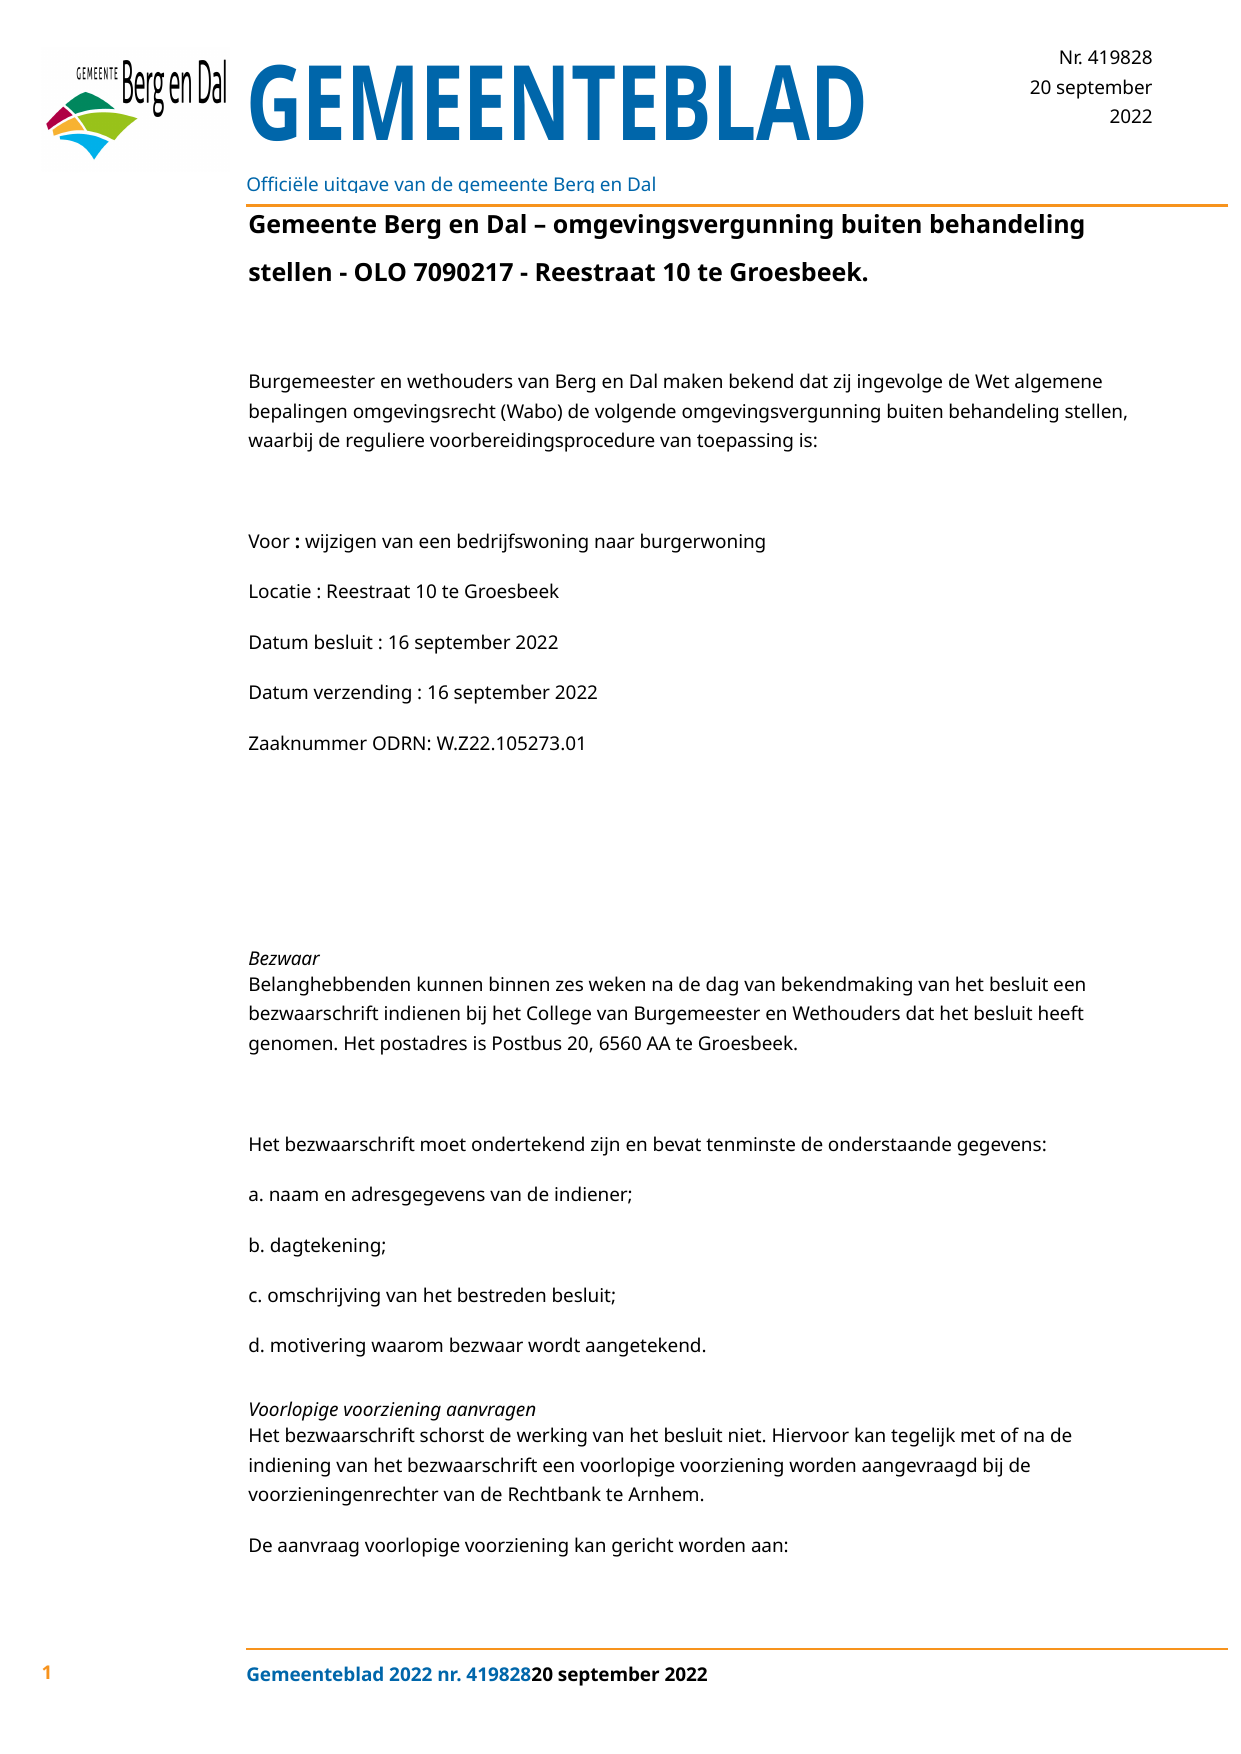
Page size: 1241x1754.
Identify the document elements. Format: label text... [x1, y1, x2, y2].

text Zaaknummer ODRN: W.Z22.105273.01 [248, 730, 1152, 756]
text Het bezwaarschrift moet ondertekend zijn en bevat tenminste de onderstaande gegevens: [248, 1131, 1152, 1157]
text Belanghebbenden kunnen binnen zes weken na de dag van bekendmaking van het besluit een bezwaarschrift indienen bij het College van Burgemeester en Wethouders dat het besluit heeft genomen. Het postadres is Postbus 20, 6560 AA te Groesbeek. [248, 971, 1152, 1056]
text d. motivering waarom bezwaar wordt aangetekend. [248, 1333, 1152, 1358]
text b. dagtekening; [248, 1232, 1152, 1257]
text De aanvraag voorlopige voorziening kan gericht worden aan: [248, 1532, 1152, 1558]
text Datum verzending : 16 september 2022 [248, 679, 1152, 705]
text Locatie : Reestraat 10 te Groesbeek [248, 579, 1152, 604]
text c. omschrijving van het bestreden besluit; [248, 1282, 1152, 1308]
text Bezwaar [248, 945, 1152, 971]
text Gemeente Berg en Dal – omgevingsvergunning buiten behandeling stellen - OLO 7090217 - Reestraat 10 te Groesbeek. [248, 207, 1152, 288]
picture [41, 47, 231, 172]
text Datum besluit : 16 september 2022 [248, 629, 1152, 655]
text Voor : wijzigen van een bedrijfswoning naar burgerwoning [248, 528, 1152, 554]
text Het bezwaarschrift schorst de werking van het besluit niet. Hiervoor kan tegelijk met of na de indiening van het bezwaarschrift een voorlopige voorziening worden aangevraagd bij de voorzieningenrechter van de Rechtbank te Arnhem. [248, 1422, 1152, 1507]
text a. naam en adresgegevens van de indiener; [248, 1181, 1152, 1207]
text Burgemeester en wethouders van Berg en Dal maken bekend dat zij ingevolge de Wet algemene bepalingen omgevingsrecht (Wabo) de volgende omgevingsvergunning buiten behandeling stellen, waarbij de reguliere voorbereidingsprocedure van toepassing is: [248, 368, 1152, 453]
text Voorlopige voorziening aanvragen [248, 1397, 1152, 1422]
